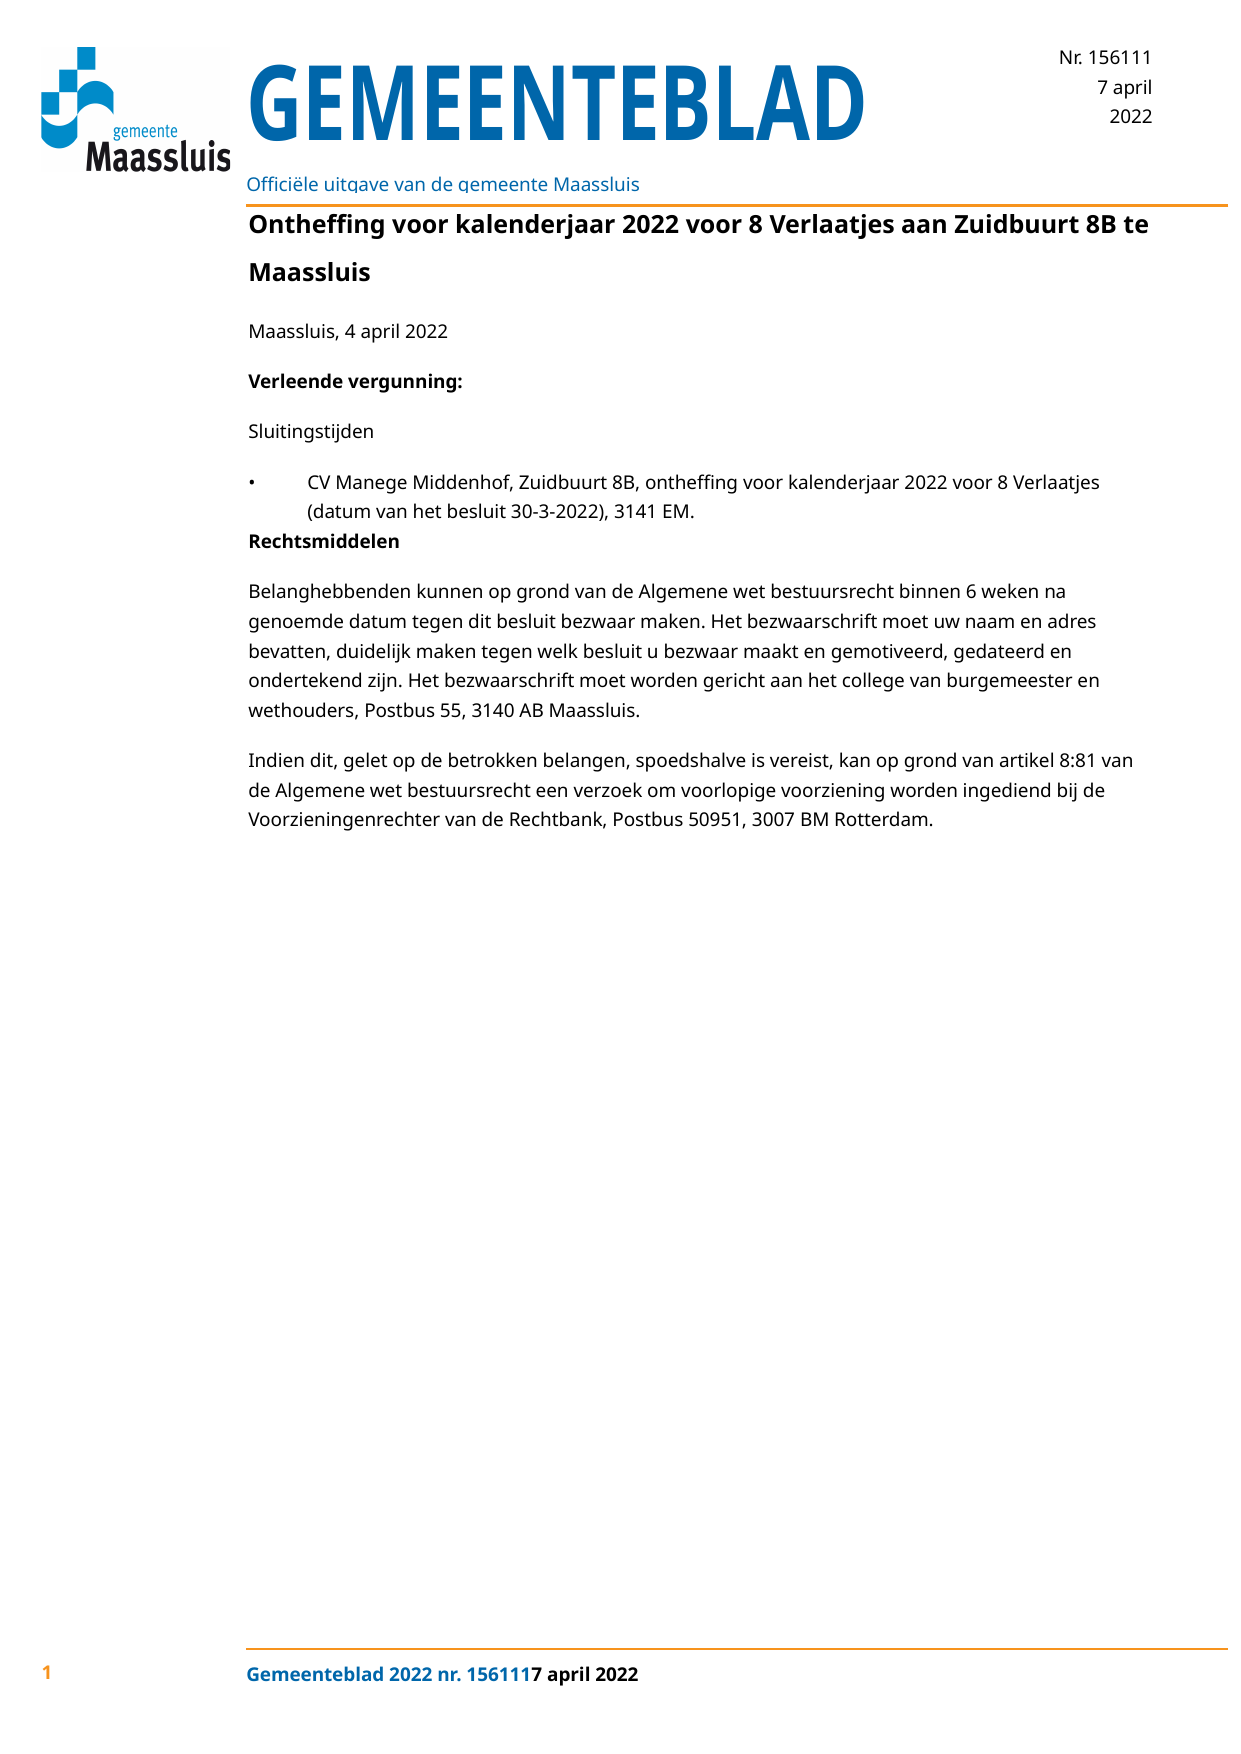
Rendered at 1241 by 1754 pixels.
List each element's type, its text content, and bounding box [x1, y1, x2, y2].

picture [41, 47, 231, 172]
text Verleende vergunning: [248, 368, 1152, 394]
list CV Manege Middenhof, Zuidbuurt 8B, ontheffing voor kalenderjaar 2022 voor 8 Verlaatjes (datum van het besluit 30-3-2022), 3141 EM. [248, 469, 1152, 524]
text Indien dit, gelet op de betrokken belangen, spoedshalve is vereist, kan op grond van artikel 8:81 van de Algemene wet bestuursrecht een verzoek om voorlopige voorziening worden ingediend bij de Voorzieningenrechter van de Rechtbank, Postbus 50951, 3007 BM Rotterdam. [248, 747, 1152, 832]
text Maassluis, 4 april 2022 [248, 318, 1152, 344]
text Ontheffing voor kalenderjaar 2022 voor 8 Verlaatjes aan Zuidbuurt 8B te Maassluis [248, 207, 1152, 288]
text Rechtsmiddelen [248, 528, 1152, 554]
text Sluitingstijden [248, 419, 1152, 444]
text Belanghebbenden kunnen op grond van de Algemene wet bestuursrecht binnen 6 weken na genoemde datum tegen dit besluit bezwaar maken. Het bezwaarschrift moet uw naam en adres bevatten, duidelijk maken tegen welk besluit u bezwaar maakt en gemotiveerd, gedateerd en ondertekend zijn. Het bezwaarschrift moet worden gericht aan het college van burgemeester en wethouders, Postbus 55, 3140 AB Maassluis. [248, 579, 1152, 723]
picture [41, 47, 77, 92]
